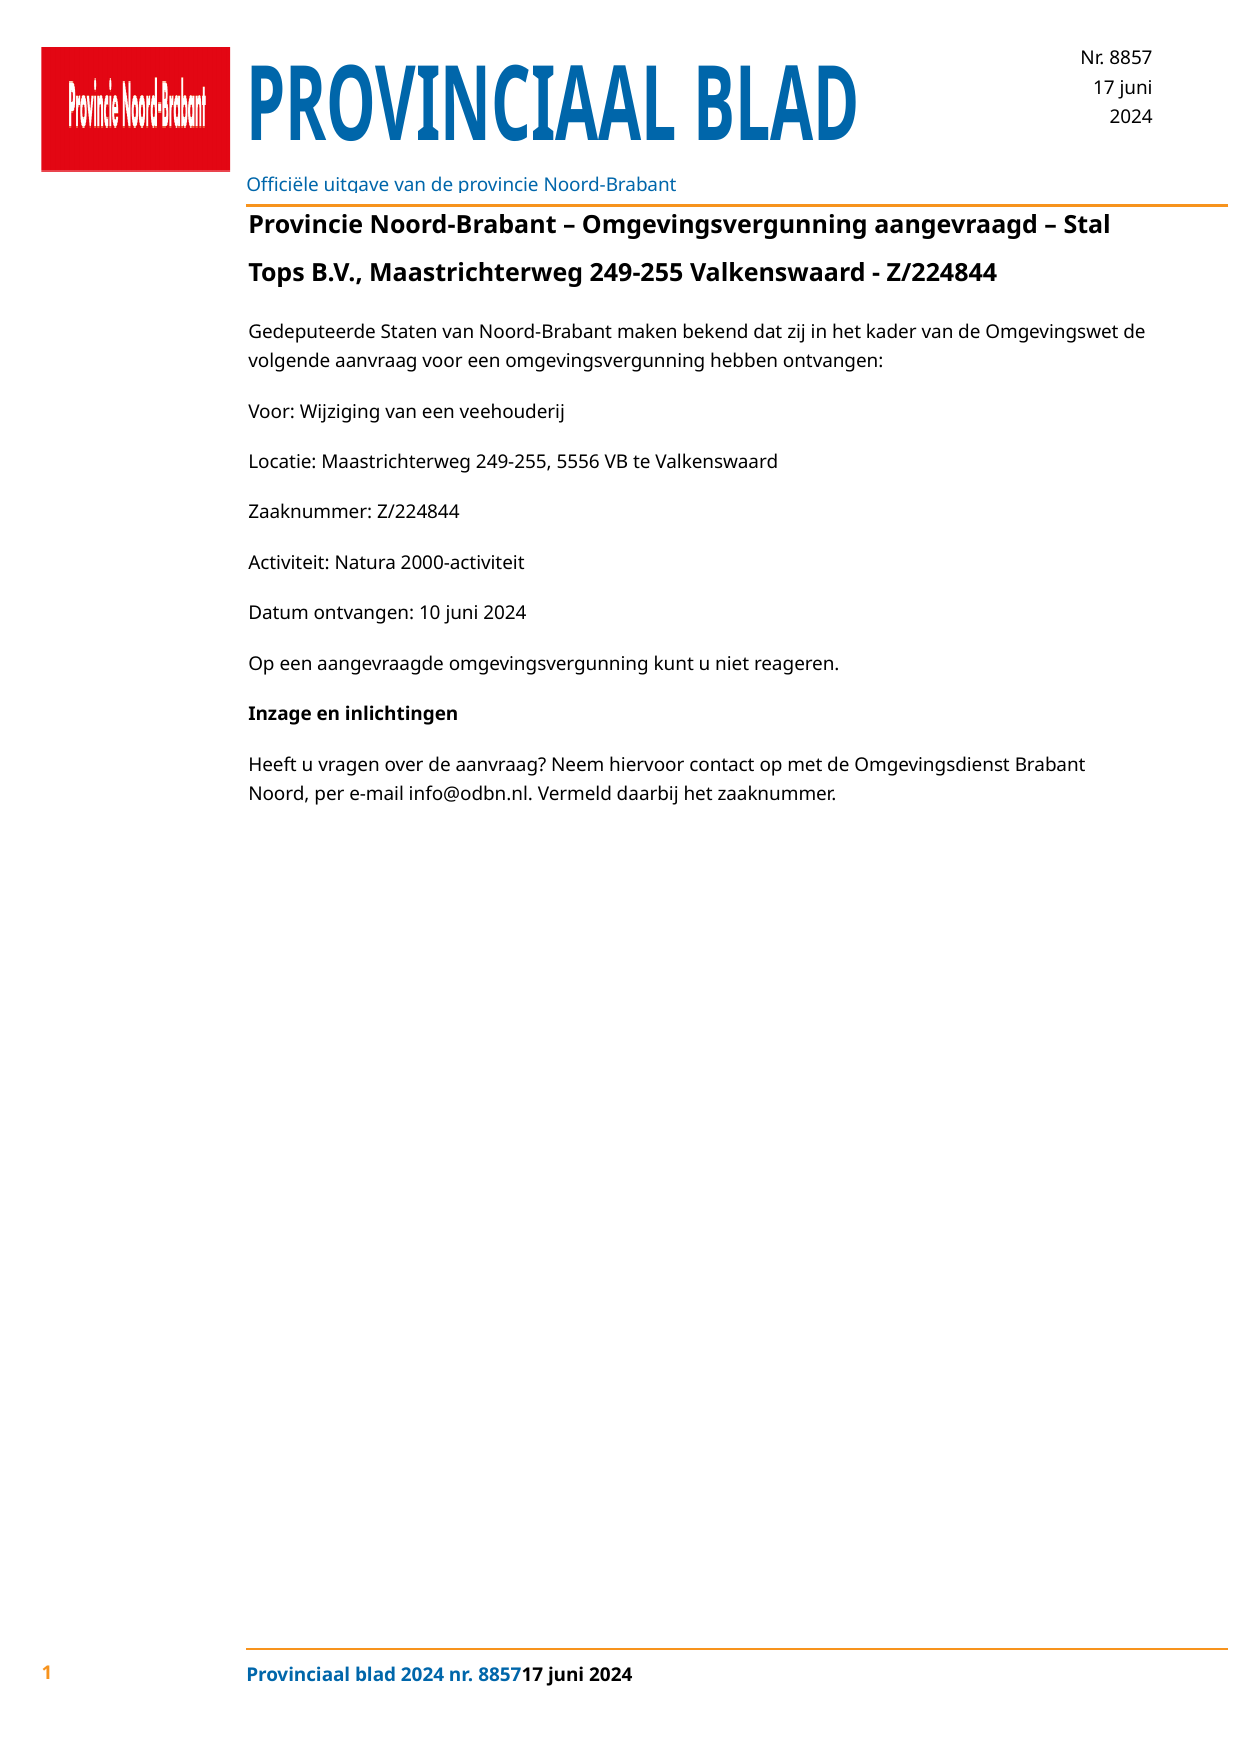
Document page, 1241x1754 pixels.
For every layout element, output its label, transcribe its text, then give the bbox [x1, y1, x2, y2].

text Provincie Noord-Brabant – Omgevingsvergunning aangevraagd – Stal Tops B.V., Maastrichterweg 249-255 Valkenswaard - Z/224844 [248, 207, 1152, 288]
text Heeft u vragen over de aanvraag? Neem hiervoor contact op met de Omgevingsdienst Brabant Noord, per e-mail info@odbn.nl. Vermeld daarbij het zaaknummer. [248, 751, 1152, 806]
text Op een aangevraagde omgevingsvergunning kunt u niet reageren. [248, 650, 1152, 676]
picture [41, 47, 231, 172]
text Activiteit: Natura 2000-activiteit [248, 549, 1152, 575]
text Gedeputeerde Staten van Noord-Brabant maken bekend dat zij in het kader van de Omgevingswet de volgende aanvraag voor een omgevingsvergunning hebben ontvangen: [248, 318, 1152, 373]
text Datum ontvangen: 10 juni 2024 [248, 599, 1152, 625]
text Inzage en inlichtingen [248, 700, 1152, 726]
text Locatie: Maastrichterweg 249-255, 5556 VB te Valkenswaard [248, 448, 1152, 474]
text Voor: Wijziging van een veehouderij [248, 398, 1152, 424]
text Zaaknummer: Z/224844 [248, 499, 1152, 524]
